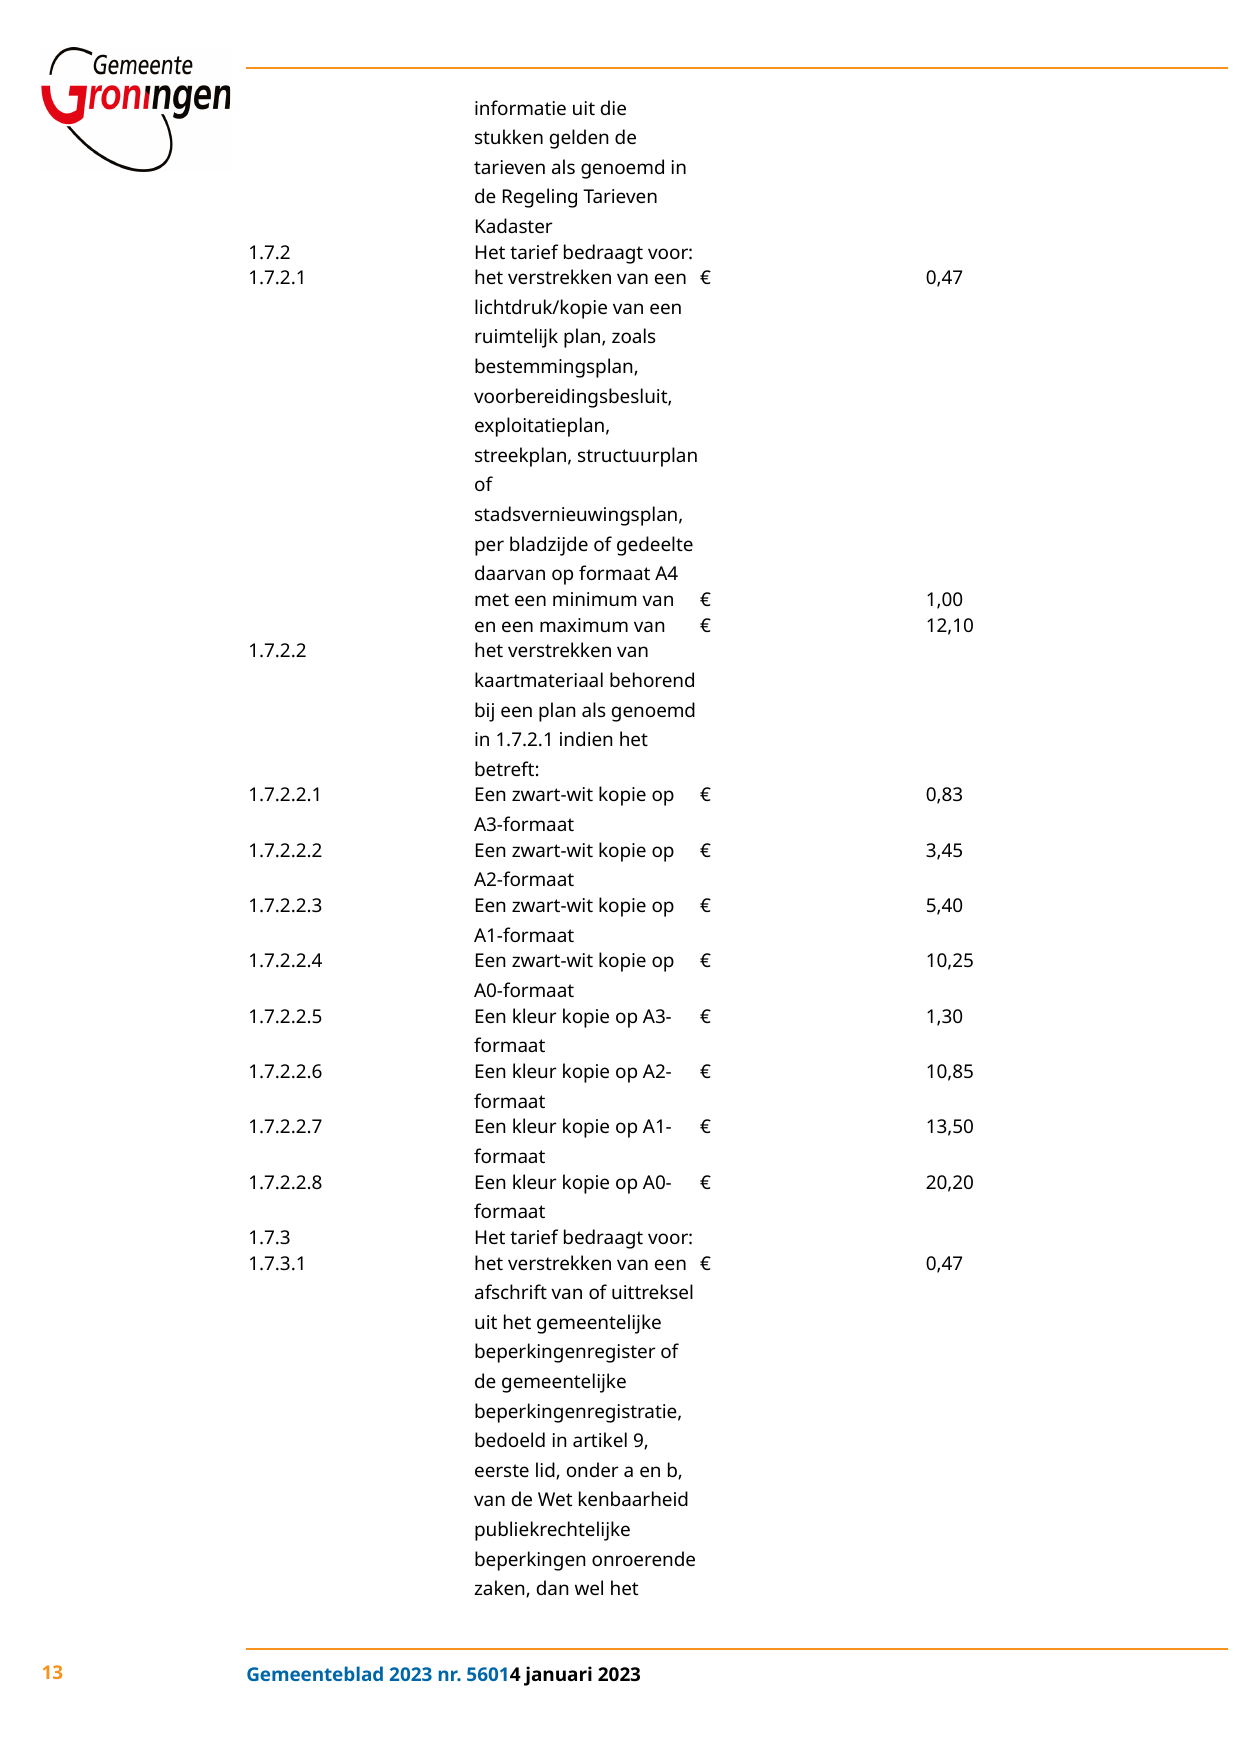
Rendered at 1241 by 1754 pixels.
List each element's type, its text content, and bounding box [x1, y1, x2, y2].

table_cell 1,00 [926, 586, 1152, 612]
table_cell [700, 638, 926, 782]
table_cell Een zwart-wit kopie op A1-formaat [474, 892, 700, 948]
table_cell 1,30 [926, 1003, 1152, 1058]
table_cell 10,25 [926, 948, 1152, 1003]
table_cell 20,20 [926, 1169, 1152, 1224]
table_cell 1.7.3.1 [248, 1250, 474, 1601]
table_cell [926, 1224, 1152, 1250]
picture [41, 47, 231, 172]
table_cell 1.7.2.1 [248, 265, 474, 586]
table_cell met een minimum van [474, 586, 700, 612]
table_cell het verstrekken van een lichtdruk/kopie van een ruimtelijk plan, zoals bestemmingsplan, voorbereidingsbesluit, exploitatieplan, streekplan, structuurplan of stadsvernieuwingsplan, per bladzijde of gedeelte daarvan op formaat A4 [474, 265, 700, 586]
table_cell € [700, 782, 926, 837]
table_cell [926, 239, 1152, 264]
table_cell het verstrekken van een afschrift van of uittreksel uit het gemeentelijke beperkingenregister of de gemeentelijke beperkingenregistratie, bedoeld in artikel 9, eerste lid, onder a en b, van de Wet kenbaarheid publiekrechtelijke beperkingen onroerende zaken, dan wel het [474, 1250, 700, 1601]
table_cell 1.7.2.2.4 [248, 948, 474, 1003]
table_cell Het tarief bedraagt voor: [474, 239, 700, 264]
table_cell 0,47 [926, 1250, 1152, 1601]
table_cell Een kleur kopie op A2-formaat [474, 1058, 700, 1113]
table_cell Een kleur kopie op A1-formaat [474, 1114, 700, 1169]
table_cell [700, 239, 926, 264]
table_cell 10,85 [926, 1058, 1152, 1113]
table_cell € [700, 837, 926, 892]
table_cell [926, 638, 1152, 782]
table_header informatie uit die stukken gelden de tarieven als genoemd in de Regeling Tarieven Kadaster [474, 95, 700, 239]
table_cell 1.7.3 [248, 1224, 474, 1250]
table_cell € [700, 1169, 926, 1224]
table_cell € [700, 1058, 926, 1113]
table_cell 12,10 [926, 612, 1152, 638]
table_cell [248, 612, 474, 638]
table_cell 1.7.2.2 [248, 638, 474, 782]
table_cell Een kleur kopie op A3-formaat [474, 1003, 700, 1058]
table_cell € [700, 892, 926, 948]
table_cell Het tarief bedraagt voor: [474, 1224, 700, 1250]
table_cell € [700, 612, 926, 638]
table_cell € [700, 948, 926, 1003]
table_cell 0,83 [926, 782, 1152, 837]
table_cell 1.7.2.2.6 [248, 1058, 474, 1113]
table_cell 1.7.2.2.3 [248, 892, 474, 948]
table_cell 5,40 [926, 892, 1152, 948]
table_cell 13,50 [926, 1114, 1152, 1169]
table_cell [700, 1224, 926, 1250]
table_cell 1.7.2.2.5 [248, 1003, 474, 1058]
table_cell € [700, 265, 926, 586]
table_cell 1.7.2.2.7 [248, 1114, 474, 1169]
table_cell 1.7.2 [248, 239, 474, 264]
table_cell € [700, 1114, 926, 1169]
table_header [926, 95, 1152, 239]
table_cell [248, 586, 474, 612]
table_cell Een zwart-wit kopie op A0-formaat [474, 948, 700, 1003]
table_cell 3,45 [926, 837, 1152, 892]
table_cell 0,47 [926, 265, 1152, 586]
table_cell 1.7.2.2.2 [248, 837, 474, 892]
table_header [248, 95, 474, 239]
table_cell Een zwart-wit kopie op A2-formaat [474, 837, 700, 892]
table_cell 1.7.2.2.8 [248, 1169, 474, 1224]
table_cell het verstrekken van kaartmateriaal behorend bij een plan als genoemd in 1.7.2.1 indien het betreft: [474, 638, 700, 782]
table_header [700, 95, 926, 239]
table_cell en een maximum van [474, 612, 700, 638]
table_cell Een zwart-wit kopie op A3-formaat [474, 782, 700, 837]
table_cell € [700, 586, 926, 612]
table_cell € [700, 1003, 926, 1058]
table_cell 1.7.2.2.1 [248, 782, 474, 837]
table_cell € [700, 1250, 926, 1601]
table_cell Een kleur kopie op A0-formaat [474, 1169, 700, 1224]
